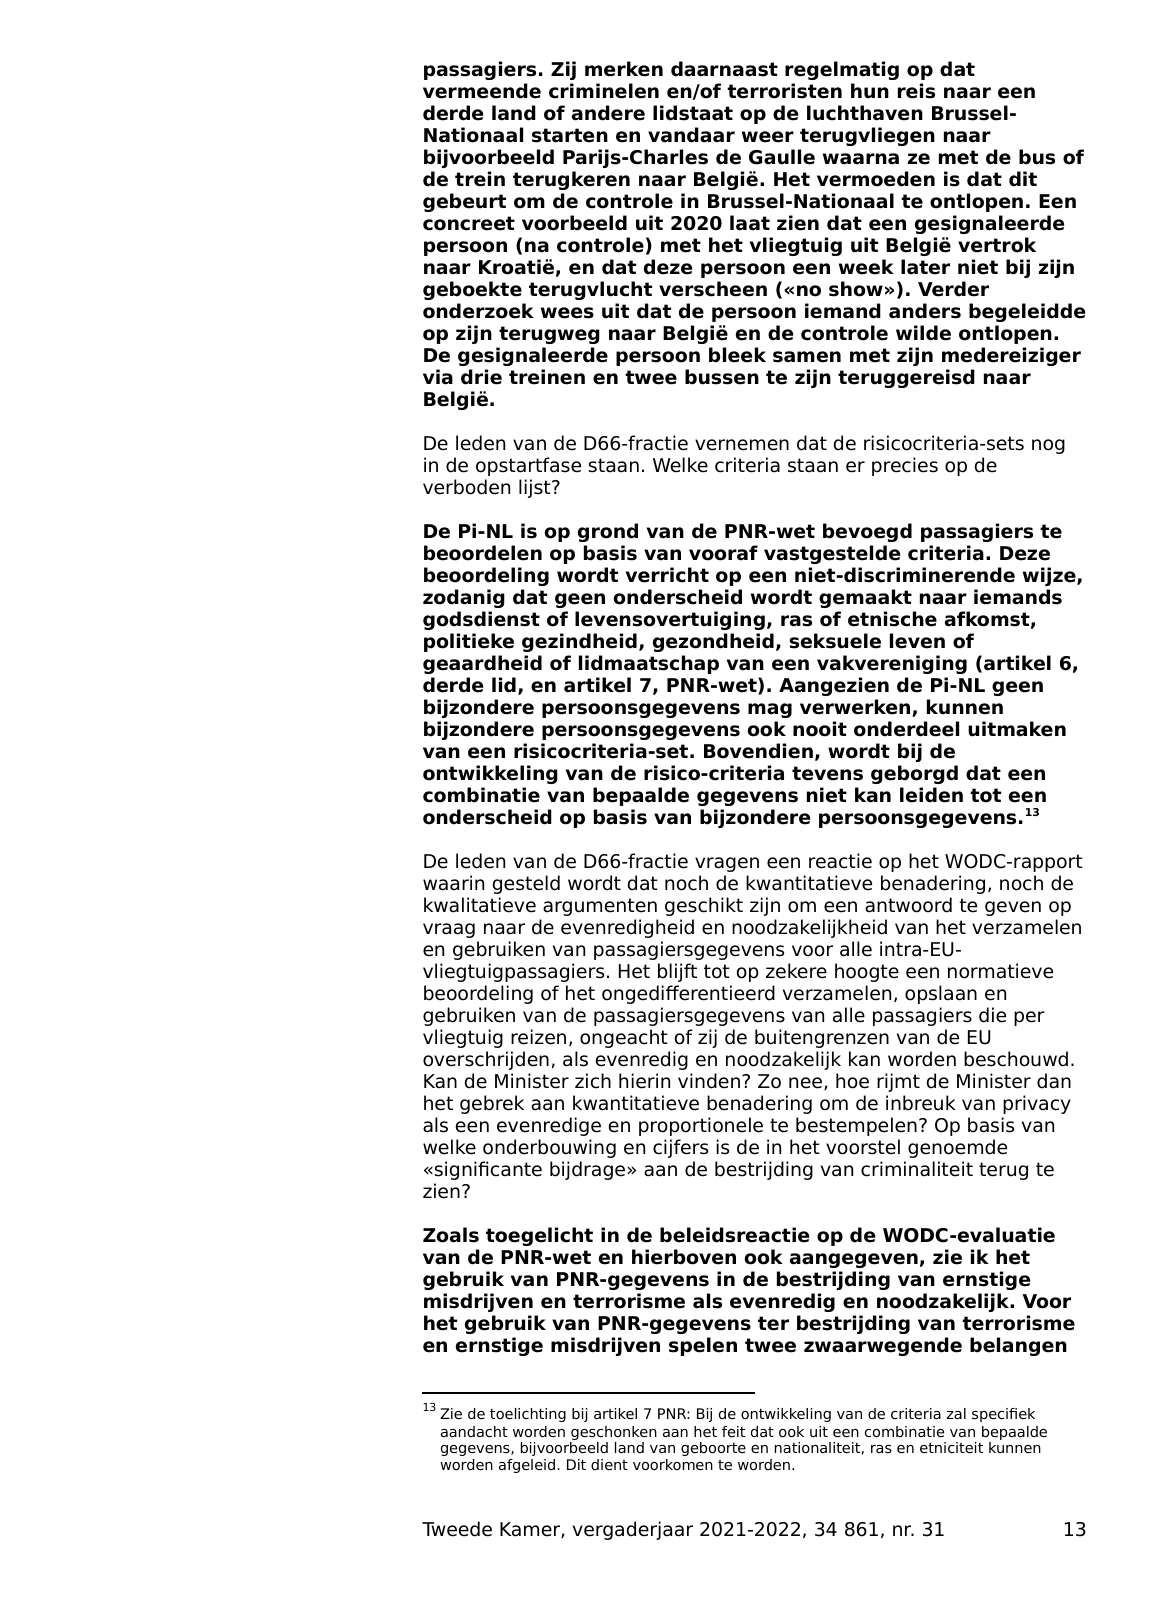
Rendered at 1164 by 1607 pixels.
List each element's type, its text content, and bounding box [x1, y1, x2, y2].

text passagiers. Zij merken daarnaast regelmatig op dat vermeende criminelen en/of terroristen hun reis naar een derde land of andere lidstaat op de luchthaven Brussel-Nationaal starten en vandaar weer terugvliegen naar bijvoorbeeld Parijs-Charles de Gaulle waarna ze met de bus of de trein terugkeren naar België. Het vermoeden is dat dit gebeurt om de controle in Brussel-Nationaal te ontlopen. Een concreet voorbeeld uit 2020 laat zien dat een gesignaleerde persoon (na controle) met het vliegtuig uit België vertrok naar Kroatië, en dat deze persoon een week later niet bij zijn geboekte terugvlucht verscheen («no show»). Verder onderzoek wees uit dat de persoon iemand anders begeleidde op zijn terugweg naar België en de controle wilde ontlopen. De gesignaleerde persoon bleek samen met zijn medereiziger via drie treinen en twee bussen te zijn teruggereisd naar België. [422, 59, 1087, 411]
text De leden van de D66-fractie vernemen dat de risicocriteria-sets nog in de opstartfase staan. Welke criteria staan er precies op de verboden lijst? [422, 433, 1087, 499]
text De leden van de D66-fractie vragen een reactie op het WODC-rapport waarin gesteld wordt dat noch de kwantitatieve benadering, noch de kwalitatieve argumenten geschikt zijn om een antwoord te geven op vraag naar de evenredigheid en noodzakelijkheid van het verzamelen en gebruiken van passagiersgegevens voor alle intra-EU-vliegtuigpassagiers. Het blijft tot op zekere hoogte een normatieve beoordeling of het ongedifferentieerd verzamelen, opslaan en gebruiken van de passagiersgegevens van alle passagiers die per vliegtuig reizen, ongeacht of zij de buitengrenzen van de EU overschrijden, als evenredig en noodzakelijk kan worden beschouwd. Kan de Minister zich hierin vinden? Zo nee, hoe rijmt de Minister dan het gebrek aan kwantitatieve benadering om de inbreuk van privacy als een evenredige en proportionele te bestempelen? Op basis van welke onderbouwing en cijfers is de in het voorstel genoemde «significante bijdrage» aan de bestrijding van criminaliteit terug te zien? [422, 851, 1087, 1203]
text Zie de toelichting bij artikel 7 PNR: Bij de ontwikkeling van de criteria zal specifiek aandacht worden geschonken aan het feit dat ook uit een combinatie van bepaalde gegevens, bijvoorbeeld land van geboorte en nationaliteit, ras en etniciteit kunnen worden afgeleid. Dit dient voorkomen te worden. [422, 1402, 1087, 1474]
text De Pi-NL is op grond van de PNR-wet bevoegd passagiers te beoordelen op basis van vooraf vastgestelde criteria. Deze beoordeling wordt verricht op een niet-discriminerende wijze, zodanig dat geen onderscheid wordt gemaakt naar iemands godsdienst of levensovertuiging, ras of etnische afkomst, politieke gezindheid, gezondheid, seksuele leven of geaardheid of lidmaatschap van een vakvereniging (artikel 6, derde lid, en artikel 7, PNR-wet). Aangezien de Pi-NL geen bijzondere persoonsgegevens mag verwerken, kunnen bijzondere persoonsgegevens ook nooit onderdeel uitmaken van een risicocriteria-set. Bovendien, wordt bij de ontwikkeling van de risico-criteria tevens geborgd dat een combinatie van bepaalde gegevens niet kan leiden tot een onderscheid op basis van bijzondere persoonsgegevens. [422, 521, 1087, 829]
text Zoals toegelicht in de beleidsreactie op de WODC-evaluatie van de PNR-wet en hierboven ook aangegeven, zie ik het gebruik van PNR-gegevens in de bestrijding van ernstige misdrijven en terrorisme als evenredig en noodzakelijk. Voor het gebruik van PNR-gegevens ter bestrijding van terrorisme en ernstige misdrijven spelen twee zwaarwegende belangen [422, 1225, 1087, 1357]
